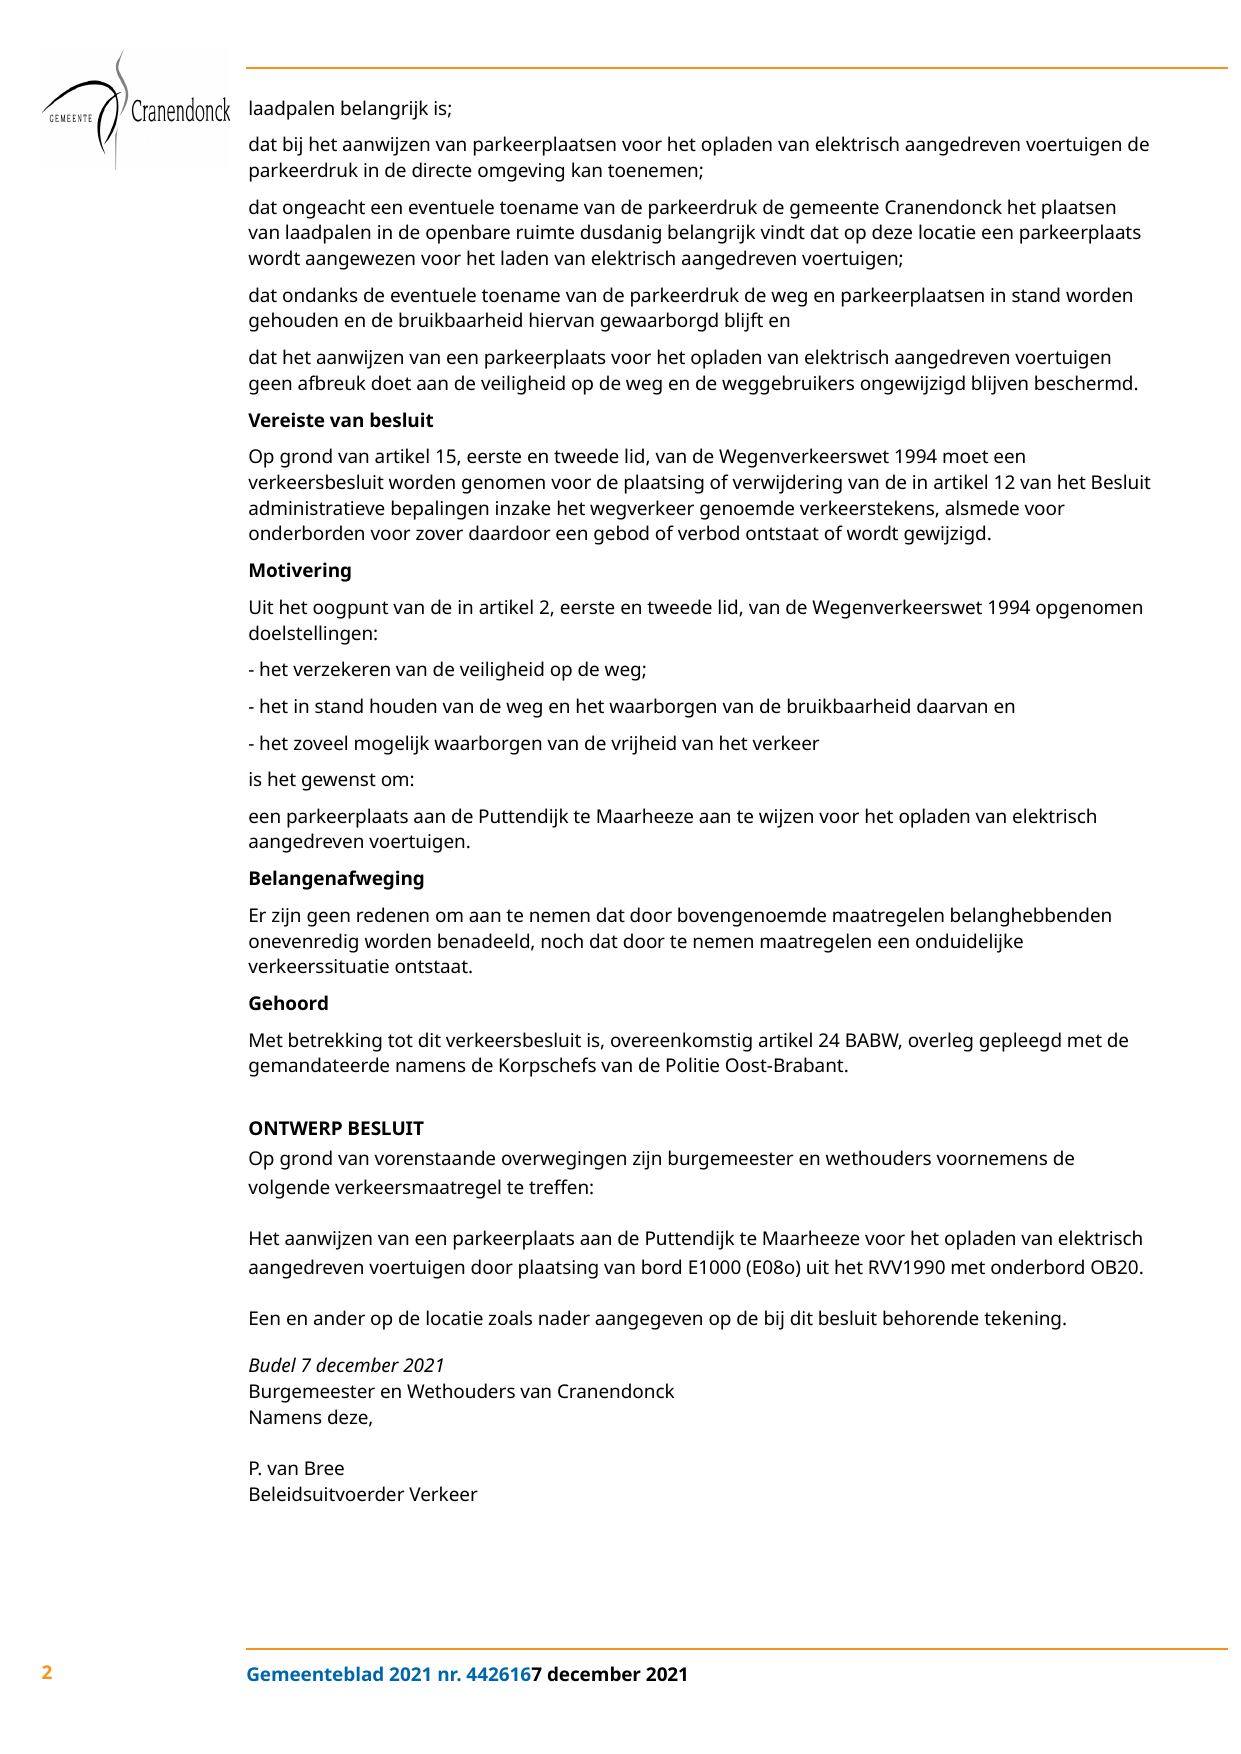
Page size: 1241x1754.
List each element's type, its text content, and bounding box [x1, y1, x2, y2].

text - het verzekeren van de veiligheid op de weg; [248, 656, 1152, 682]
text Gehoord [248, 990, 1152, 1016]
text - het zoveel mogelijk waarborgen van de vrijheid van het verkeer [248, 730, 1152, 755]
text Beleidsuitvoerder Verkeer [248, 1481, 1152, 1507]
text Met betrekking tot dit verkeersbesluit is, overeenkomstig artikel 24 BABW, overleg gepleegd met de gemandateerde namens de Korpschefs van de Politie Oost-Brabant. [248, 1027, 1152, 1078]
text een parkeerplaats aan de Puttendijk te Maarheeze aan te wijzen voor het opladen van elektrisch aangedreven voertuigen. [248, 803, 1152, 854]
text dat ongeacht een eventuele toename van de parkeerdruk de gemeente Cranendonck het plaatsen van laadpalen in de openbare ruimte dusdanig belangrijk vindt dat op deze locatie een parkeerplaats wordt aangewezen voor het laden van elektrisch aangedreven voertuigen; [248, 194, 1152, 271]
text ONTWERP BESLUIT [248, 1115, 1152, 1141]
text Namens deze, [248, 1404, 1152, 1430]
text Uit het oogpunt van de in artikel 2, eerste en tweede lid, van de Wegenverkeerswet 1994 opgenomen doelstellingen: [248, 594, 1152, 645]
text laadpalen belangrijk is; [248, 95, 1152, 121]
text P. van Bree [248, 1456, 1152, 1481]
text Het aanwijzen van een parkeerplaats aan de Puttendijk te Maarheeze voor het opladen van elektrisch aangedreven voertuigen door plaatsing van bord E1000 (E08o) uit het RVV1990 met onderbord OB20. [248, 1225, 1152, 1280]
text Belangenafweging [248, 865, 1152, 891]
text Vereiste van besluit [248, 407, 1152, 432]
text is het gewenst om: [248, 766, 1152, 792]
text dat ondanks de eventuele toename van de parkeerdruk de weg en parkeerplaatsen in stand worden gehouden en de bruikbaarheid hiervan gewaarborgd blijft en [248, 282, 1152, 333]
text - het in stand houden van de weg en het waarborgen van de bruikbaarheid daarvan en [248, 693, 1152, 719]
text Budel 7 december 2021 [248, 1353, 1152, 1378]
picture [41, 47, 231, 172]
text Motivering [248, 557, 1152, 583]
text Op grond van artikel 15, eerste en tweede lid, van de Wegenverkeerswet 1994 moet een verkeersbesluit worden genomen voor de plaatsing of verwijdering van de in artikel 12 van het Besluit administratieve bepalingen inzake het wegverkeer genoemde verkeerstekens, alsmede voor onderborden voor zover daardoor een gebod of verbod ontstaat of wordt gewijzigd. [248, 443, 1152, 546]
text Een en ander op de locatie zoals nader aangegeven op de bij dit besluit behorende tekening. [248, 1305, 1152, 1331]
text Er zijn geen redenen om aan te nemen dat door bovengenoemde maatregelen belanghebbenden onevenredig worden benadeeld, noch dat door te nemen maatregelen een onduidelijke verkeerssituatie ontstaat. [248, 902, 1152, 979]
text Op grond van vorenstaande overwegingen zijn burgemeester en wethouders voornemens de volgende verkeersmaatregel te treffen: [248, 1145, 1152, 1200]
text dat bij het aanwijzen van parkeerplaatsen voor het opladen van elektrisch aangedreven voertuigen de parkeerdruk in de directe omgeving kan toenemen; [248, 131, 1152, 183]
text dat het aanwijzen van een parkeerplaats voor het opladen van elektrisch aangedreven voertuigen geen afbreuk doet aan de veiligheid op de weg en de weggebruikers ongewijzigd blijven beschermd. [248, 344, 1152, 396]
text Burgemeester en Wethouders van Cranendonck [248, 1378, 1152, 1404]
